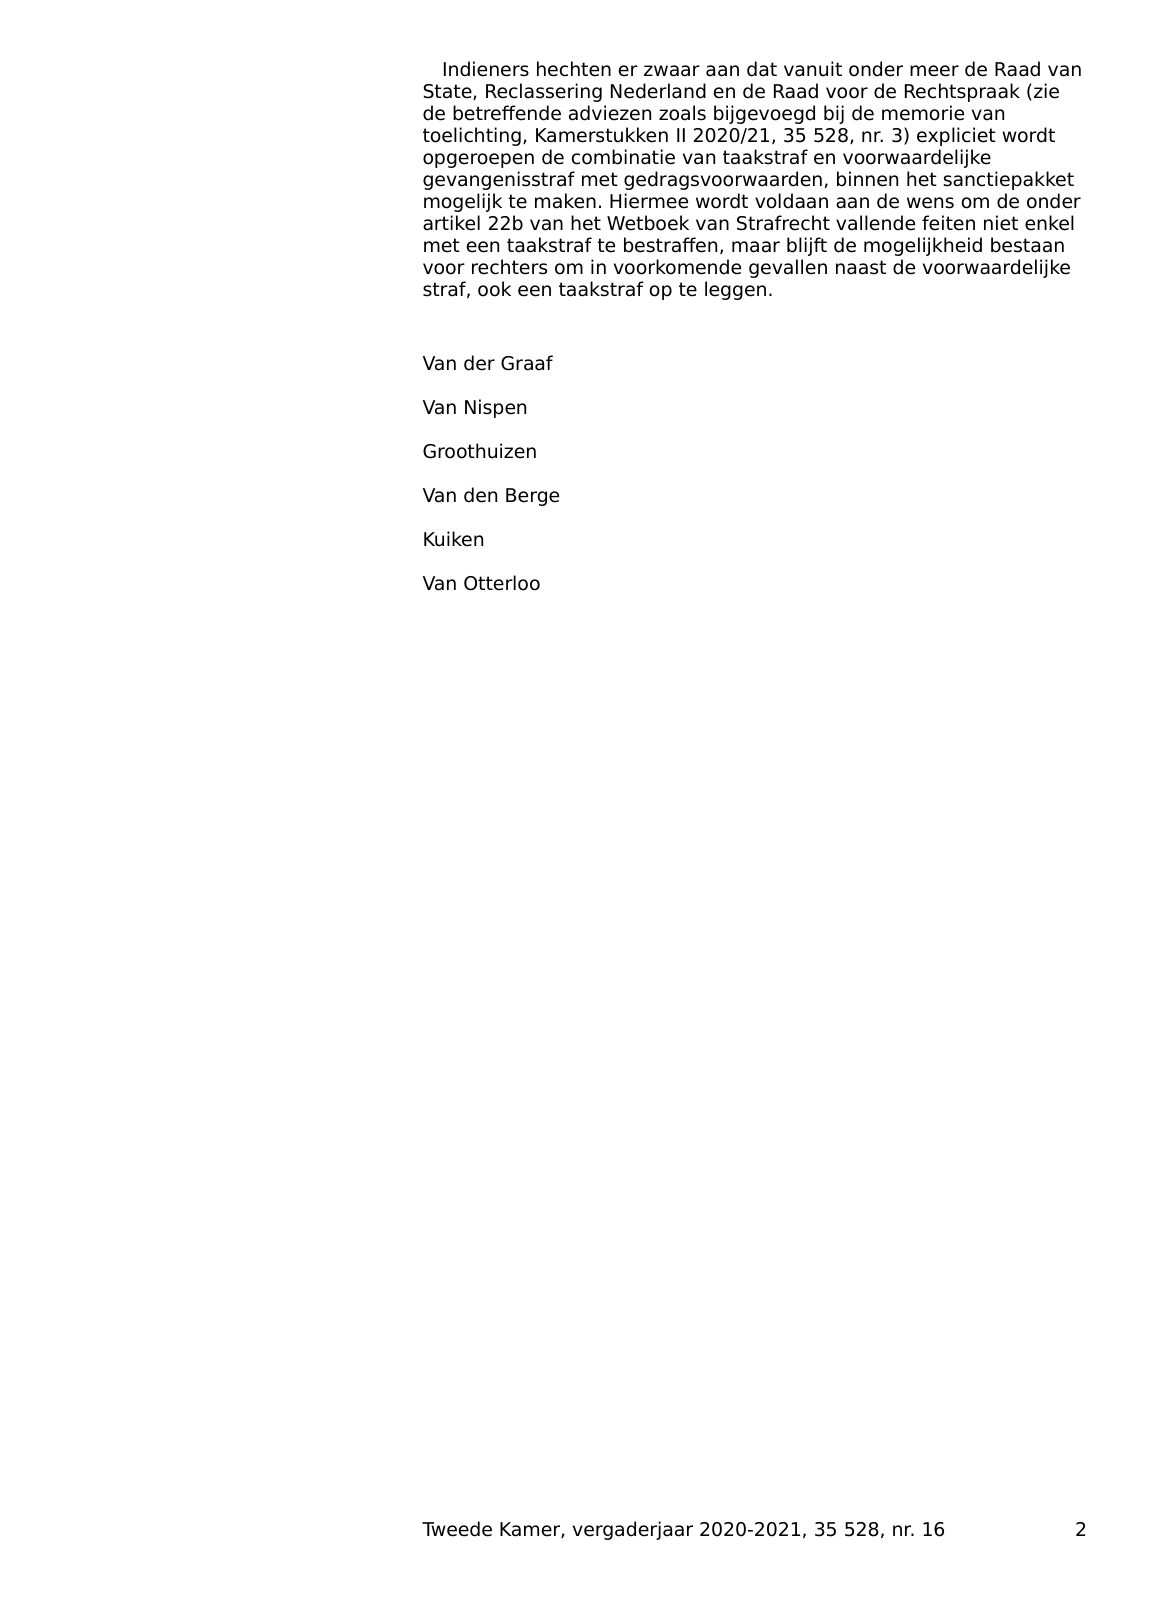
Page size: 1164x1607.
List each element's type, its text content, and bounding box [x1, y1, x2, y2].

text Van der Graaf Van Nispen Groothuizen Van den Berge Kuiken Van Otterloo [422, 331, 1087, 594]
text Indieners hechten er zwaar aan dat vanuit onder meer de Raad van State, Reclassering Nederland en de Raad voor de Rechtspraak (zie de betreffende adviezen zoals bijgevoegd bij de memorie van toelichting, Kamerstukken II 2020/21, 35 528, nr. 3) expliciet wordt opgeroepen de combinatie van taakstraf en voorwaardelijke gevangenisstraf met gedragsvoorwaarden, binnen het sanctiepakket mogelijk te maken. Hiermee wordt voldaan aan de wens om de onder artikel 22b van het Wetboek van Strafrecht vallende feiten niet enkel met een taakstraf te bestraffen, maar blijft de mogelijkheid bestaan voor rechters om in voorkomende gevallen naast de voorwaardelijke straf, ook een taakstraf op te leggen. [422, 59, 1087, 301]
